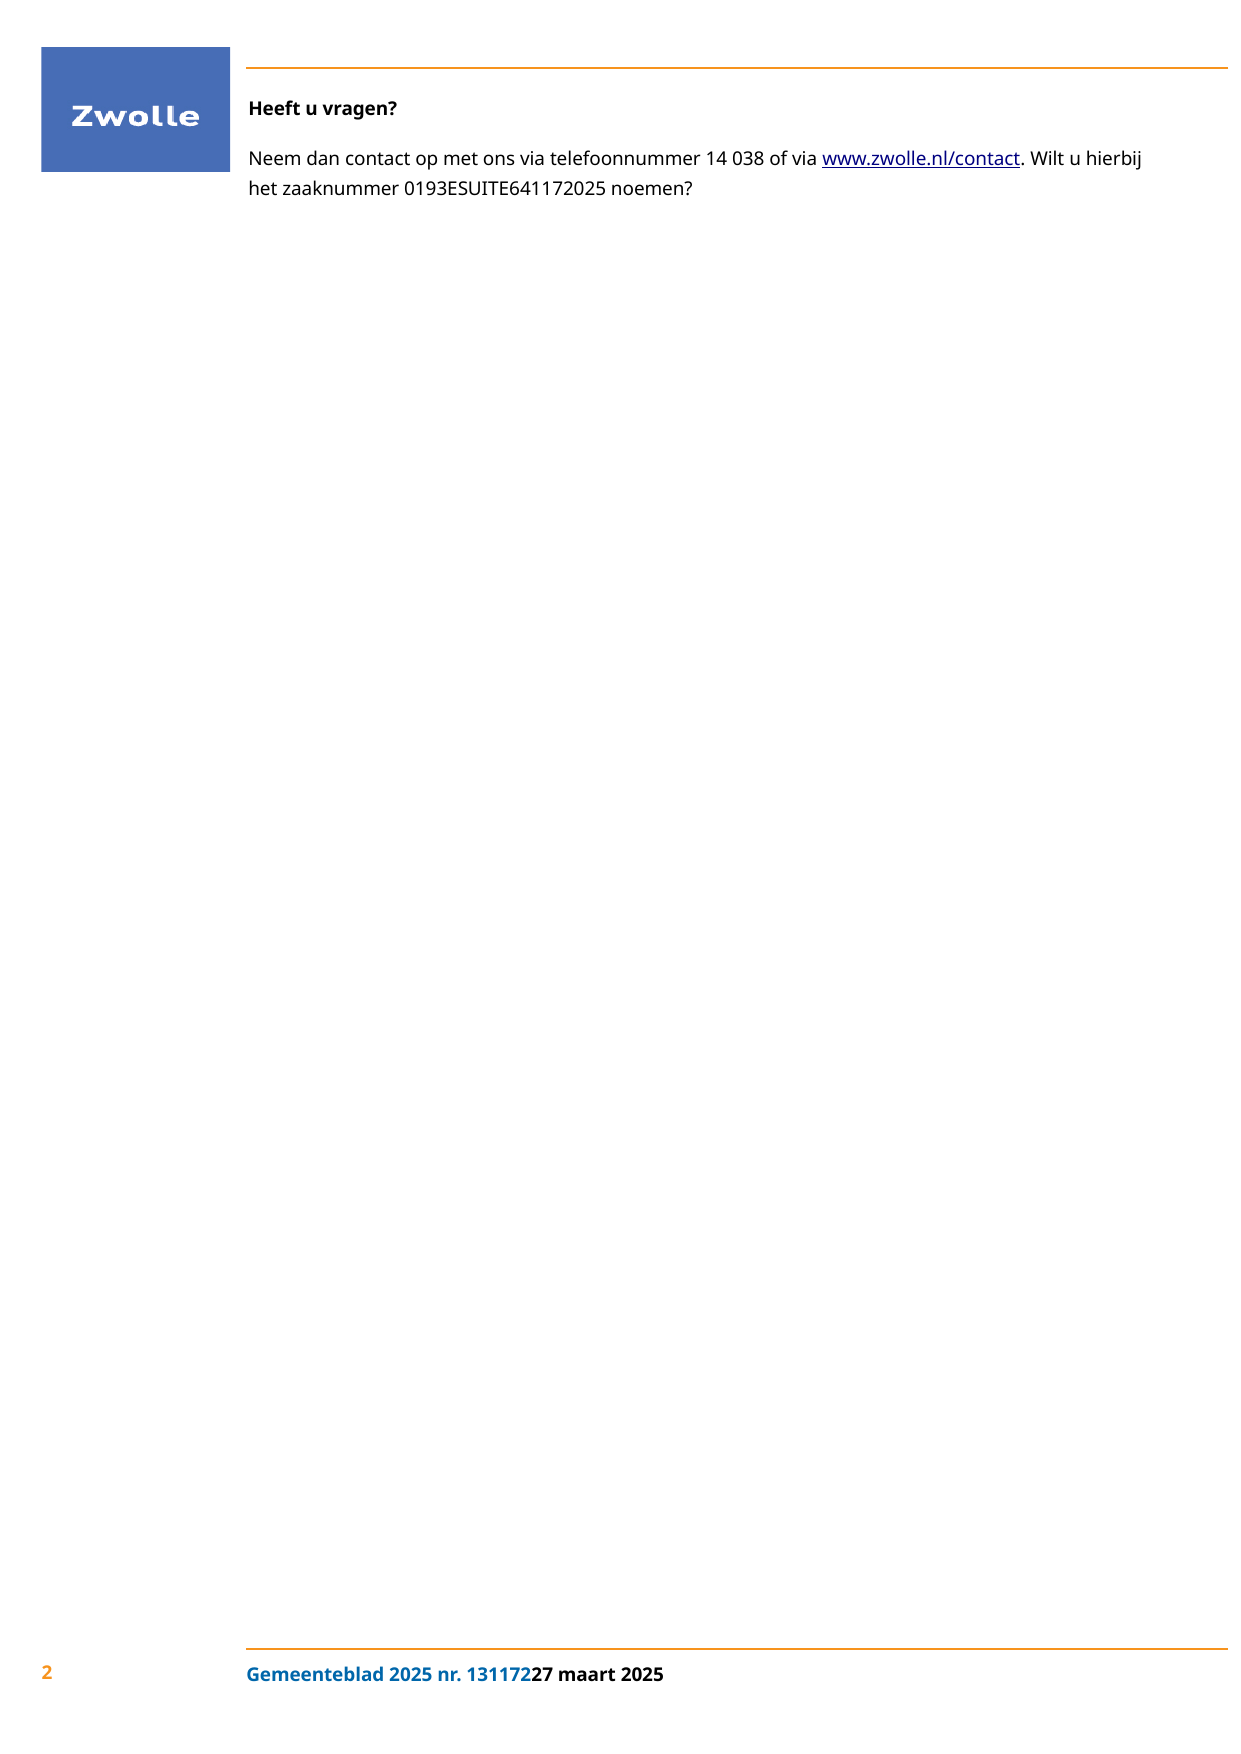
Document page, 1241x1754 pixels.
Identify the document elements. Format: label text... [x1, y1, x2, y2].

text Heeft u vragen? [248, 95, 1152, 121]
text Neem dan contact op met ons via telefoonnummer 14 038 of via www.zwolle.nl/contact. Wilt u hierbij het zaaknummer 0193ESUITE641172025 noemen? [248, 145, 1152, 201]
picture [41, 47, 231, 172]
